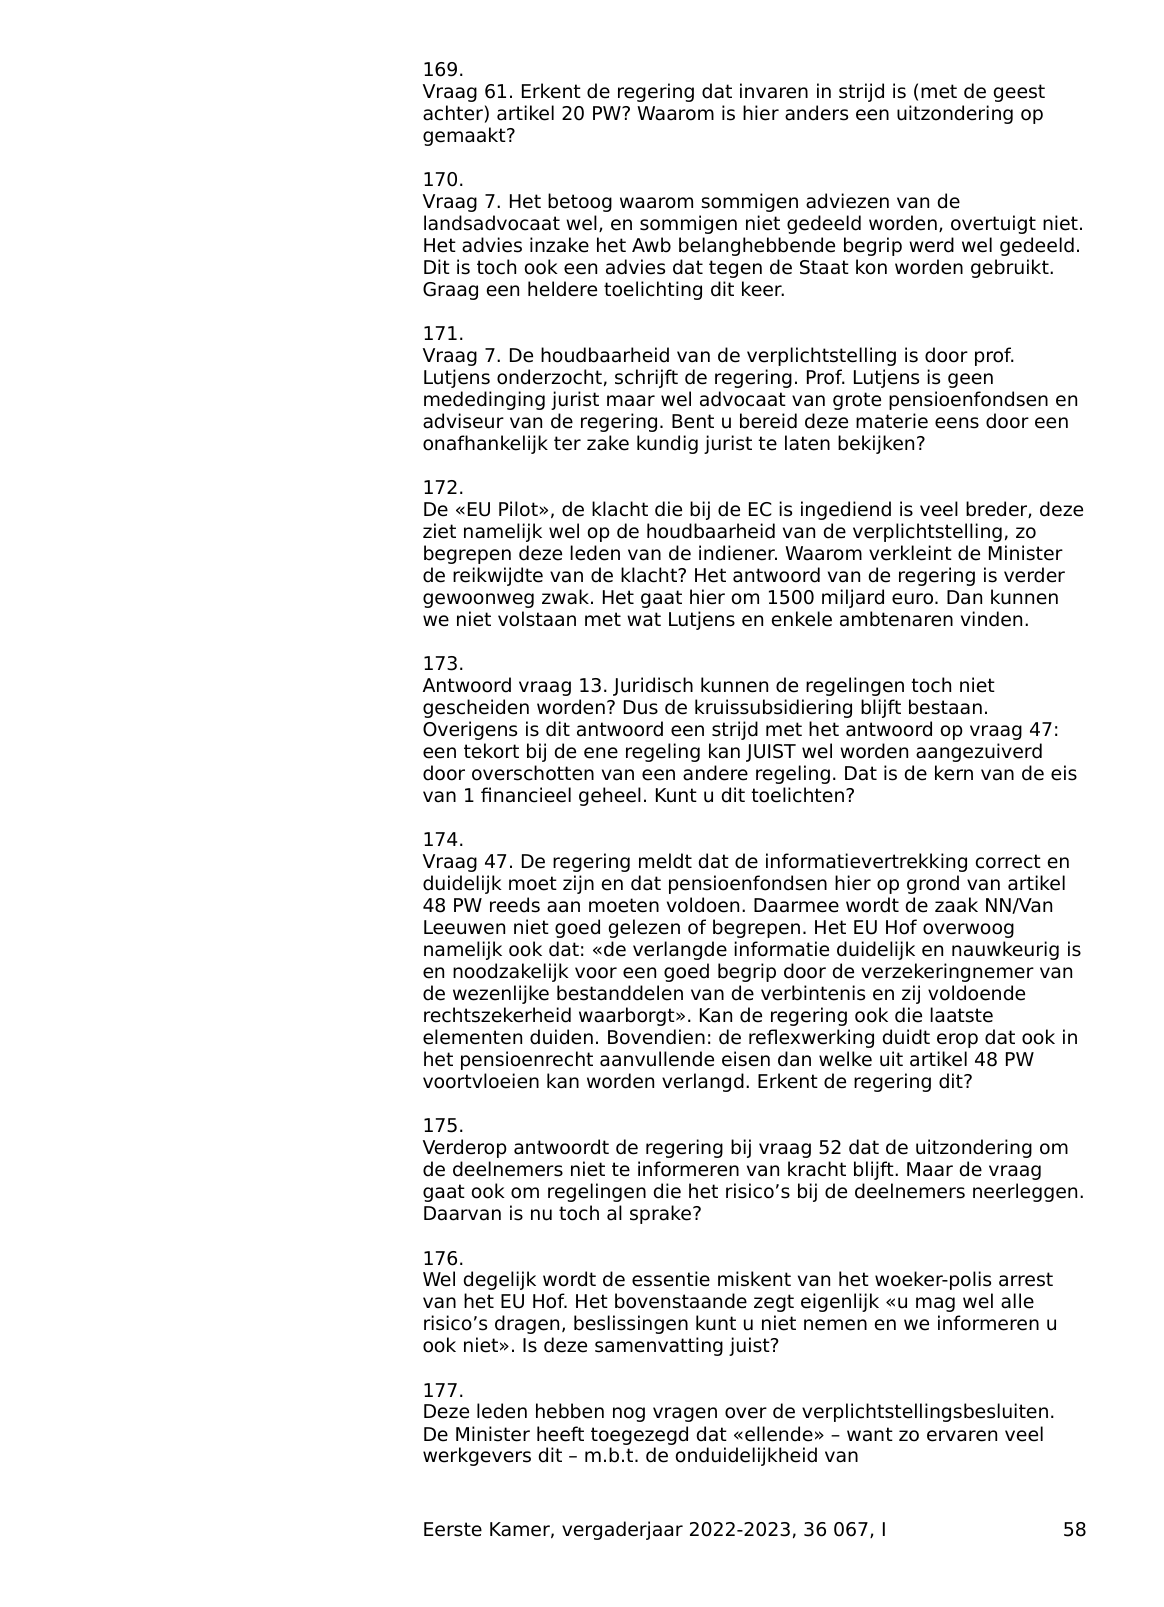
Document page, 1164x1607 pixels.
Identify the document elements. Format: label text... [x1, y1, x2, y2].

text 173. [422, 653, 1087, 675]
text Vraag 7. De houdbaarheid van de verplichtstelling is door prof. Lutjens onderzocht, schrijft de regering. Prof. Lutjens is geen mededinging jurist maar wel advocaat van grote pensioenfondsen en adviseur van de regering. Bent u bereid deze materie eens door een onafhankelijk ter zake kundig jurist te laten bekijken? [422, 345, 1087, 455]
text Wel degelijk wordt de essentie miskent van het woeker-polis arrest van het EU Hof. Het bovenstaande zegt eigenlijk «u mag wel alle risico’s dragen, beslissingen kunt u niet nemen en we informeren u ook niet». Is deze samenvatting juist? [422, 1269, 1087, 1357]
text Vraag 47. De regering meldt dat de informatievertrekking correct en duidelijk moet zijn en dat pensioenfondsen hier op grond van artikel 48 PW reeds aan moeten voldoen. Daarmee wordt de zaak NN/Van Leeuwen niet goed gelezen of begrepen. Het EU Hof overwoog namelijk ook dat: «de verlangde informatie duidelijk en nauwkeurig is en noodzakelijk voor een goed begrip door de verzekeringnemer van de wezenlijke bestanddelen van de verbintenis en zij voldoende rechtszekerheid waarborgt». Kan de regering ook die laatste elementen duiden. Bovendien: de reflexwerking duidt erop dat ook in het pensioenrecht aanvullende eisen dan welke uit artikel 48 PW voortvloeien kan worden verlangd. Erkent de regering dit? [422, 851, 1087, 1093]
text 177. [422, 1379, 1087, 1401]
text Verderop antwoordt de regering bij vraag 52 dat de uitzondering om de deelnemers niet te informeren van kracht blijft. Maar de vraag gaat ook om regelingen die het risico’s bij de deelnemers neerleggen. Daarvan is nu toch al sprake? [422, 1137, 1087, 1225]
text 169. [422, 59, 1087, 81]
text Vraag 7. Het betoog waarom sommigen adviezen van de landsadvocaat wel, en sommigen niet gedeeld worden, overtuigt niet. Het advies inzake het Awb belanghebbende begrip werd wel gedeeld. Dit is toch ook een advies dat tegen de Staat kon worden gebruikt. Graag een heldere toelichting dit keer. [422, 191, 1087, 301]
text Antwoord vraag 13. Juridisch kunnen de regelingen toch niet gescheiden worden? Dus de kruissubsidiering blijft bestaan. Overigens is dit antwoord een strijd met het antwoord op vraag 47: een tekort bij de ene regeling kan JUIST wel worden aangezuiverd door overschotten van een andere regeling. Dat is de kern van de eis van 1 financieel geheel. Kunt u dit toelichten? [422, 675, 1087, 807]
text 176. [422, 1247, 1087, 1269]
text Deze leden hebben nog vragen over de verplichtstellingsbesluiten. De Minister heeft toegezegd dat «ellende» – want zo ervaren veel werkgevers dit – m.b.t. de onduidelijkheid van [422, 1401, 1087, 1467]
text De «EU Pilot», de klacht die bij de EC is ingediend is veel breder, deze ziet namelijk wel op de houdbaarheid van de verplichtstelling, zo begrepen deze leden van de indiener. Waarom verkleint de Minister de reikwijdte van de klacht? Het antwoord van de regering is verder gewoonweg zwak. Het gaat hier om 1500 miljard euro. Dan kunnen we niet volstaan met wat Lutjens en enkele ambtenaren vinden. [422, 499, 1087, 631]
text 171. [422, 323, 1087, 345]
text 174. [422, 829, 1087, 851]
text Vraag 61. Erkent de regering dat invaren in strijd is (met de geest achter) artikel 20 PW? Waarom is hier anders een uitzondering op gemaakt? [422, 81, 1087, 147]
text 170. [422, 169, 1087, 191]
text 172. [422, 477, 1087, 499]
text 175. [422, 1115, 1087, 1137]
